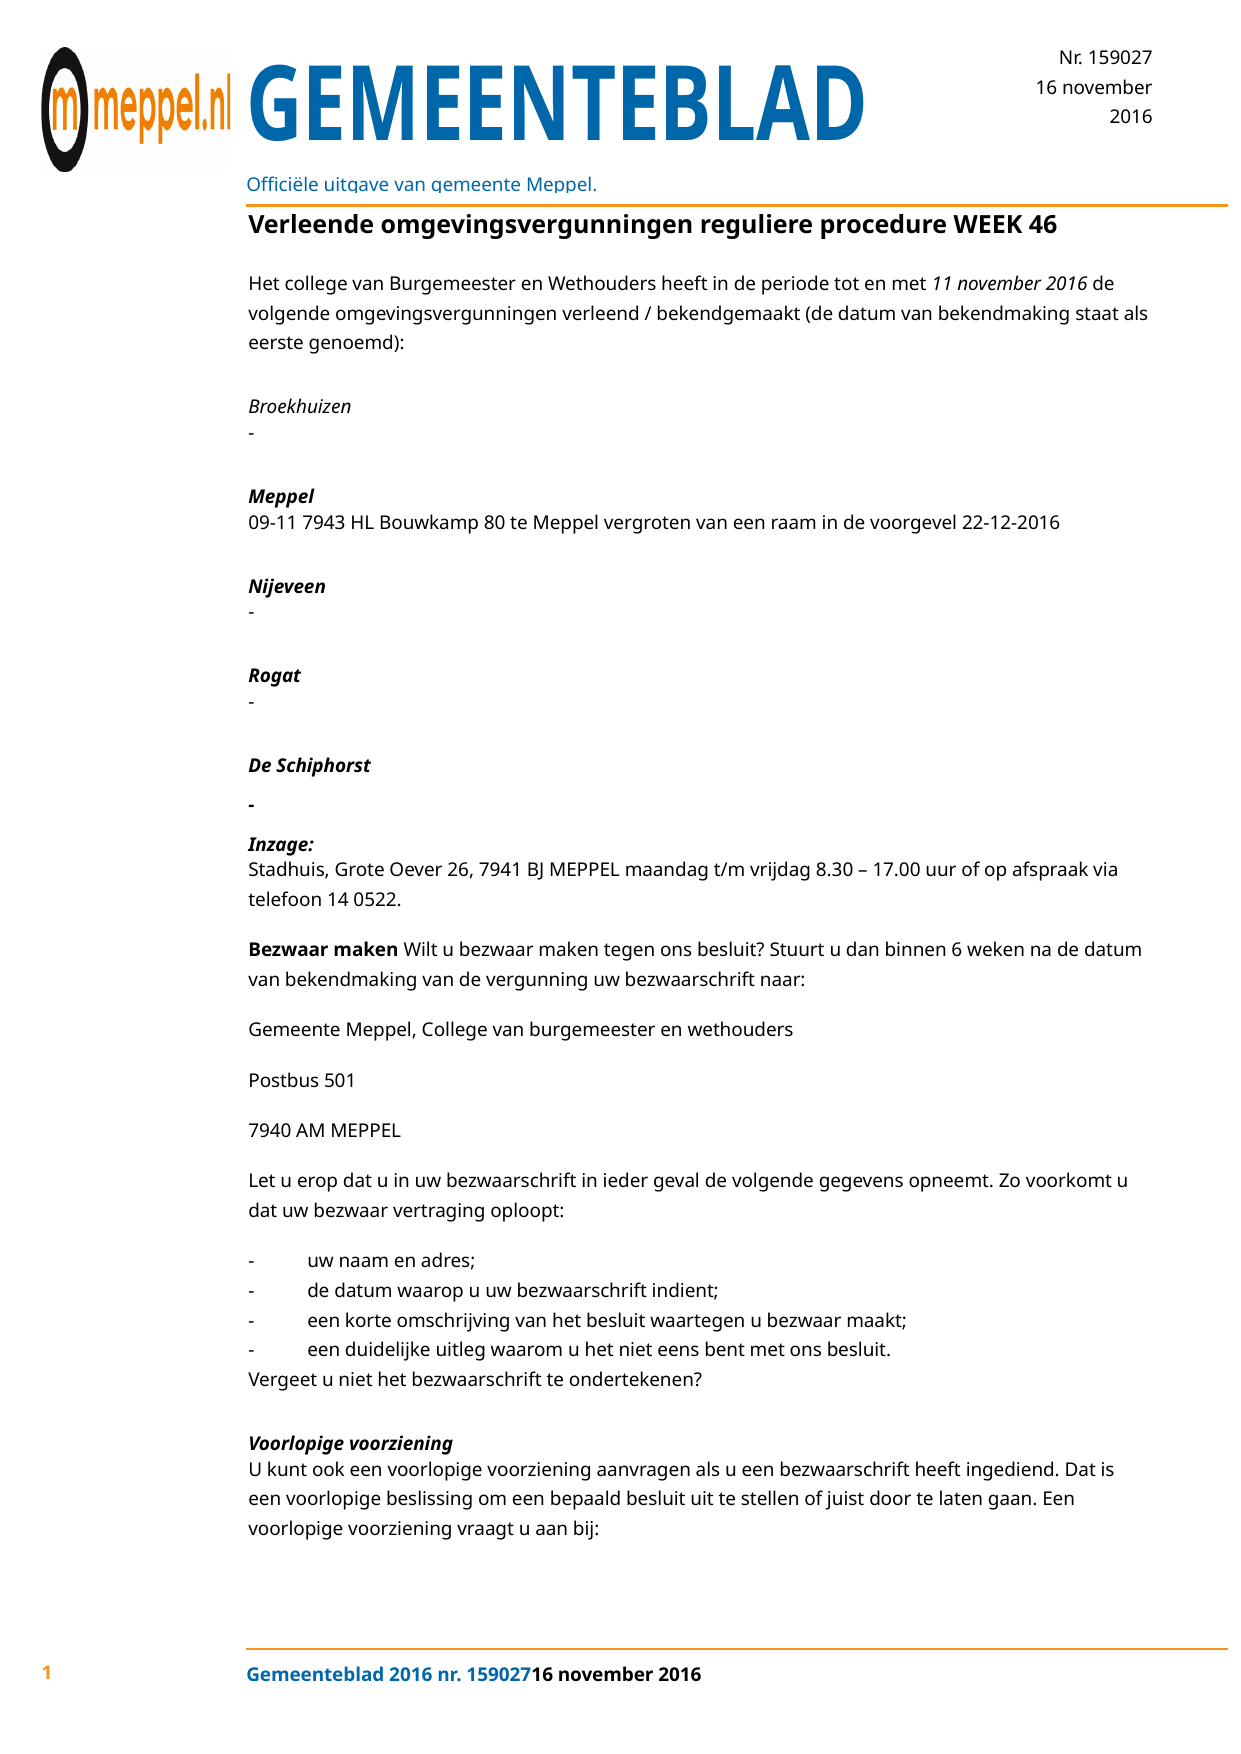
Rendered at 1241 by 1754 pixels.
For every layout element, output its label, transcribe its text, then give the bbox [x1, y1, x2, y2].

text Verleende omgevingsvergunningen reguliere procedure WEEK 46 [248, 207, 1152, 241]
picture [41, 47, 231, 172]
list een korte omschrijving van het besluit waartegen u bezwaar maakt; [248, 1307, 1152, 1333]
text Meppel [248, 483, 1152, 509]
text Broekhuizen [248, 393, 1152, 419]
text Stadhuis, Grote Oever 26, 7941 BJ MEPPEL maandag t/m vrijdag 8.30 – 17.00 uur of op afspraak via telefoon 14 0522. [248, 856, 1152, 912]
text - [248, 688, 1152, 714]
text Vergeet u niet het bezwaarschrift te ondertekenen? [248, 1366, 1152, 1392]
text Inzage: [248, 831, 1152, 856]
list de datum waarop u uw bezwaarschrift indient; [248, 1277, 1152, 1303]
text Voorlopige voorziening [248, 1430, 1152, 1456]
text U kunt ook een voorlopige voorziening aanvragen als u een bezwaarschrift heeft ingediend. Dat is een voorlopige beslissing om een bepaald besluit uit te stellen of juist door te laten gaan. Een voorlopige voorziening vraagt u aan bij: [248, 1456, 1152, 1541]
text De Schiphorst [248, 752, 1152, 778]
text Rogat [248, 662, 1152, 688]
text Bezwaar maken Wilt u bezwaar maken tegen ons besluit? Stuurt u dan binnen 6 weken na de datum van bekendmaking van de vergunning uw bezwaarschrift naar: [248, 936, 1152, 992]
text - [248, 791, 1152, 817]
text Let u erop dat u in uw bezwaarschrift in ieder geval de volgende gegevens opneemt. Zo voorkomt u dat uw bezwaar vertraging oploopt: [248, 1168, 1152, 1223]
text - [248, 419, 1152, 445]
text - [248, 598, 1152, 624]
text Nijeveen [248, 573, 1152, 598]
text Het college van Burgemeester en Wethouders heeft in de periode tot en met 11 november 2016 de volgende omgevingsvergunningen verleend / bekendgemaakt (de datum van bekendmaking staat als eerste genoemd): [248, 270, 1152, 355]
text Postbus 501 [248, 1067, 1152, 1093]
text 09-11 7943 HL Bouwkamp 80 te Meppel vergroten van een raam in de voorgevel 22-12-2016 [248, 509, 1152, 534]
list een duidelijke uitleg waarom u het niet eens bent met ons besluit. [248, 1336, 1152, 1362]
list uw naam en adres; [248, 1248, 1152, 1273]
text Gemeente Meppel, College van burgemeester en wethouders [248, 1016, 1152, 1042]
text 7940 AM MEPPEL [248, 1117, 1152, 1143]
